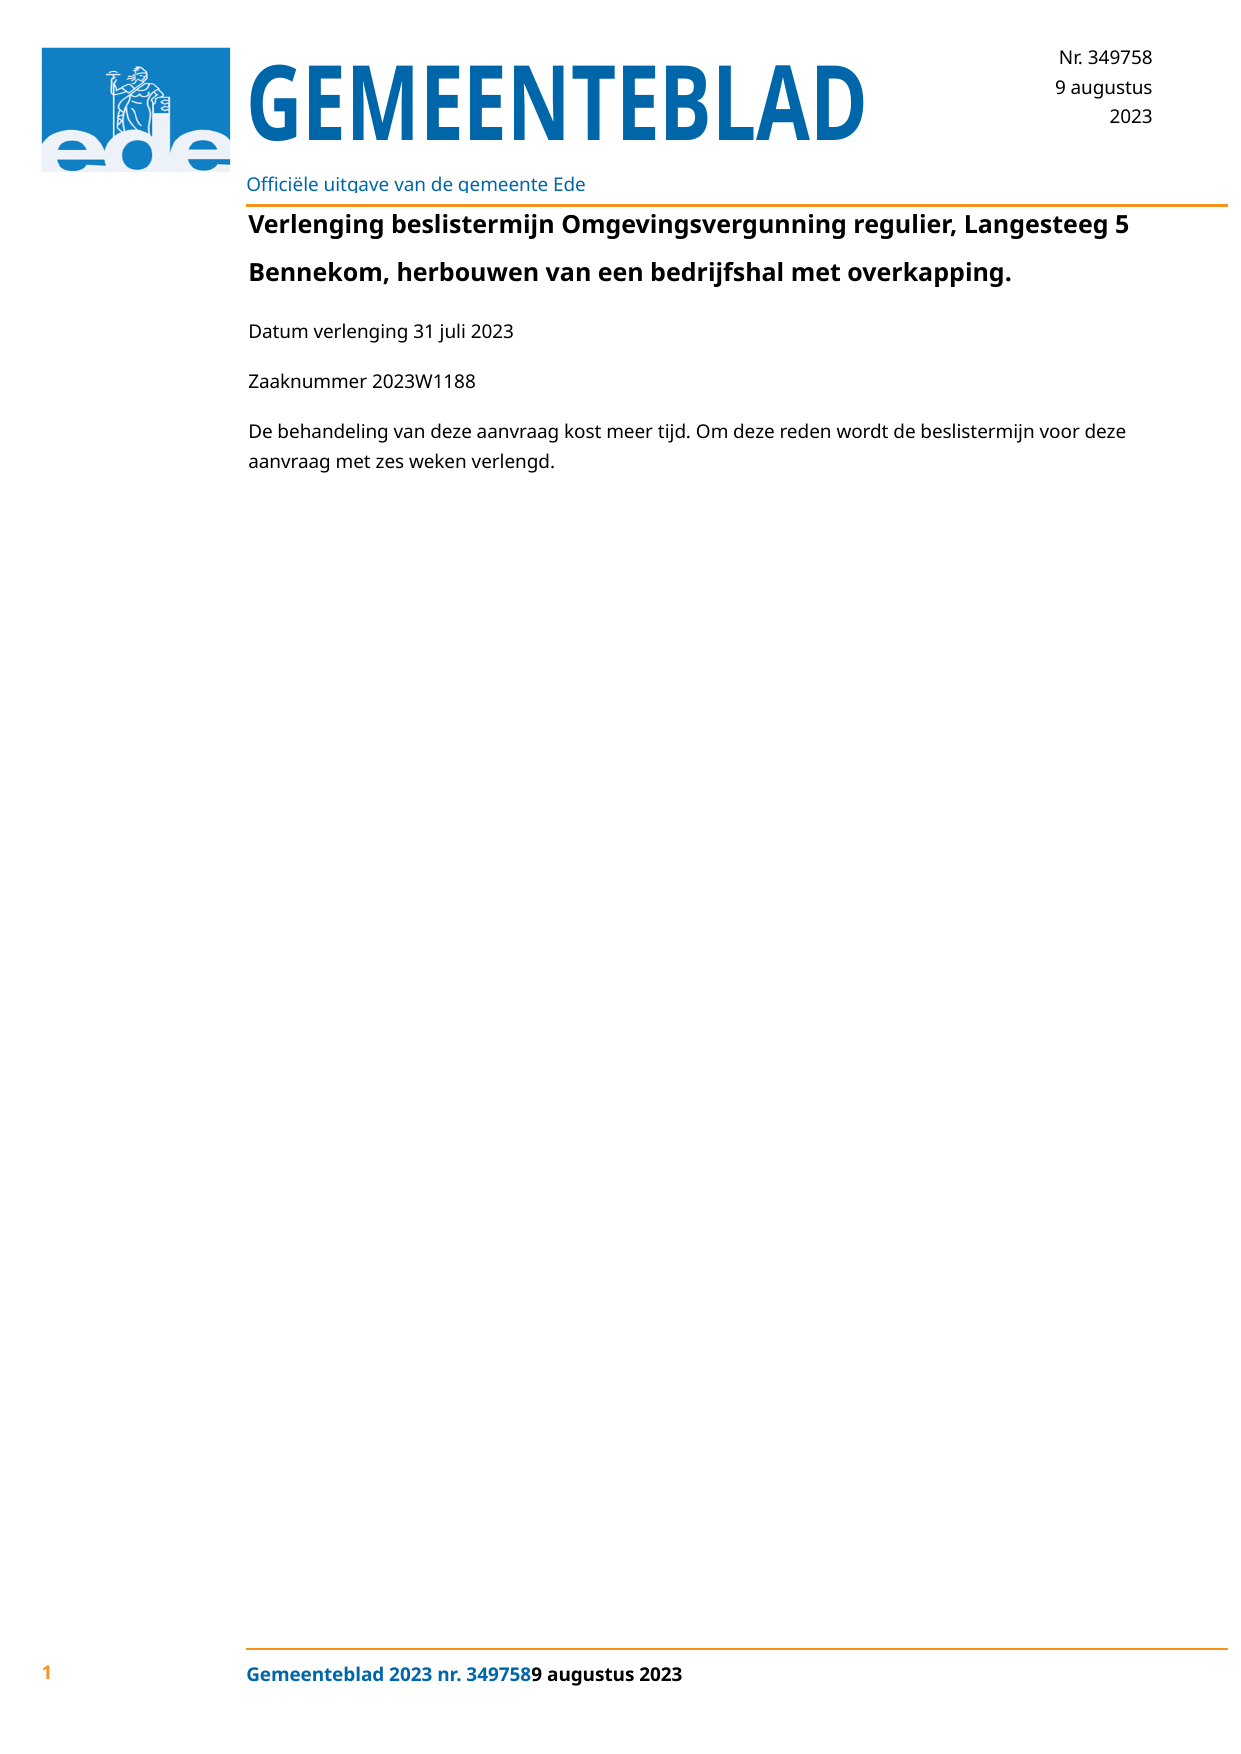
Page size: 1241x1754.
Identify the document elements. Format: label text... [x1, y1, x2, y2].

picture [41, 47, 231, 172]
text Datum verlenging 31 juli 2023 [248, 318, 1152, 344]
text Zaaknummer 2023W1188 [248, 368, 1152, 394]
text De behandeling van deze aanvraag kost meer tijd. Om deze reden wordt de beslistermijn voor deze aanvraag met zes weken verlengd. [248, 419, 1152, 474]
text Verlenging beslistermijn Omgevingsvergunning regulier, Langesteeg 5 Bennekom, herbouwen van een bedrijfshal met overkapping. [248, 207, 1152, 288]
